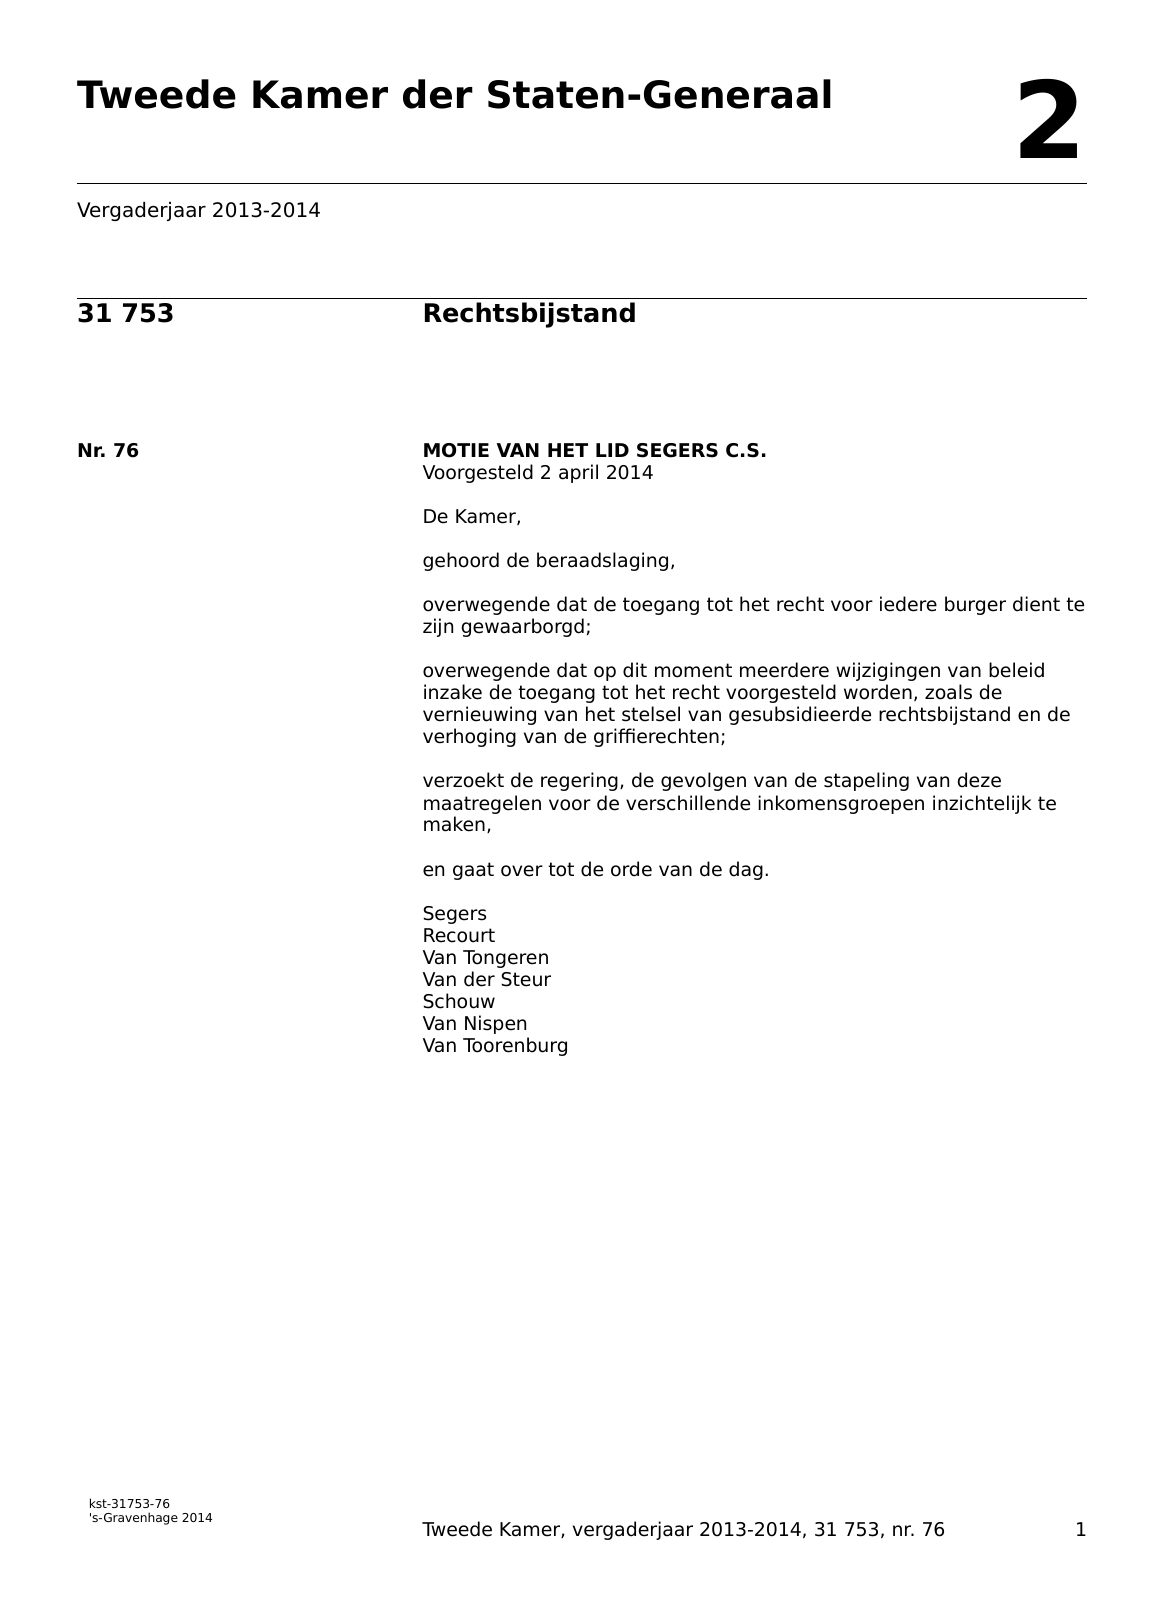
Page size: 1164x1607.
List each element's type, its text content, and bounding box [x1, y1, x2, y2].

text De Kamer, [422, 506, 1087, 528]
subtitle 31 753 Rechtsbijstand [77, 299, 1087, 329]
text Van Nispen [422, 1013, 1087, 1034]
text gehoord de beraadslaging, [422, 550, 1087, 572]
text Van Tongeren [422, 947, 1087, 969]
text kst-31753-76 [88, 1497, 323, 1511]
text Schouw [422, 991, 1087, 1013]
text Van der Steur [422, 969, 1087, 991]
text Segers [422, 903, 1087, 925]
text en gaat over tot de orde van de dag. [422, 858, 1087, 881]
table_header Tweede Kamer der Staten-Generaal [77, 59, 886, 183]
text verzoekt de regering, de gevolgen van de stapeling van deze maatregelen voor de verschillende inkomensgroepen inzichtelijk te maken, [422, 770, 1087, 836]
text 's-Gravenhage 2014 [88, 1511, 323, 1525]
text Van Toorenburg [422, 1034, 1087, 1057]
table_cell Vergaderjaar 2013-2014 [77, 184, 1087, 298]
subtitle Nr. 76 MOTIE VAN HET LID SEGERS C.S. [77, 440, 1087, 462]
text Recourt [422, 925, 1087, 947]
text overwegende dat de toegang tot het recht voor iedere burger dient te zijn gewaarborgd; [422, 594, 1087, 638]
text Voorgesteld 2 april 2014 [422, 462, 1087, 484]
text overwegende dat op dit moment meerdere wijzigingen van beleid inzake de toegang tot het recht voorgesteld worden, zoals de vernieuwing van het stelsel van gesubsidieerde rechtsbijstand en de verhoging van de griffierechten; [422, 660, 1087, 748]
table_header 2 [886, 59, 1087, 183]
